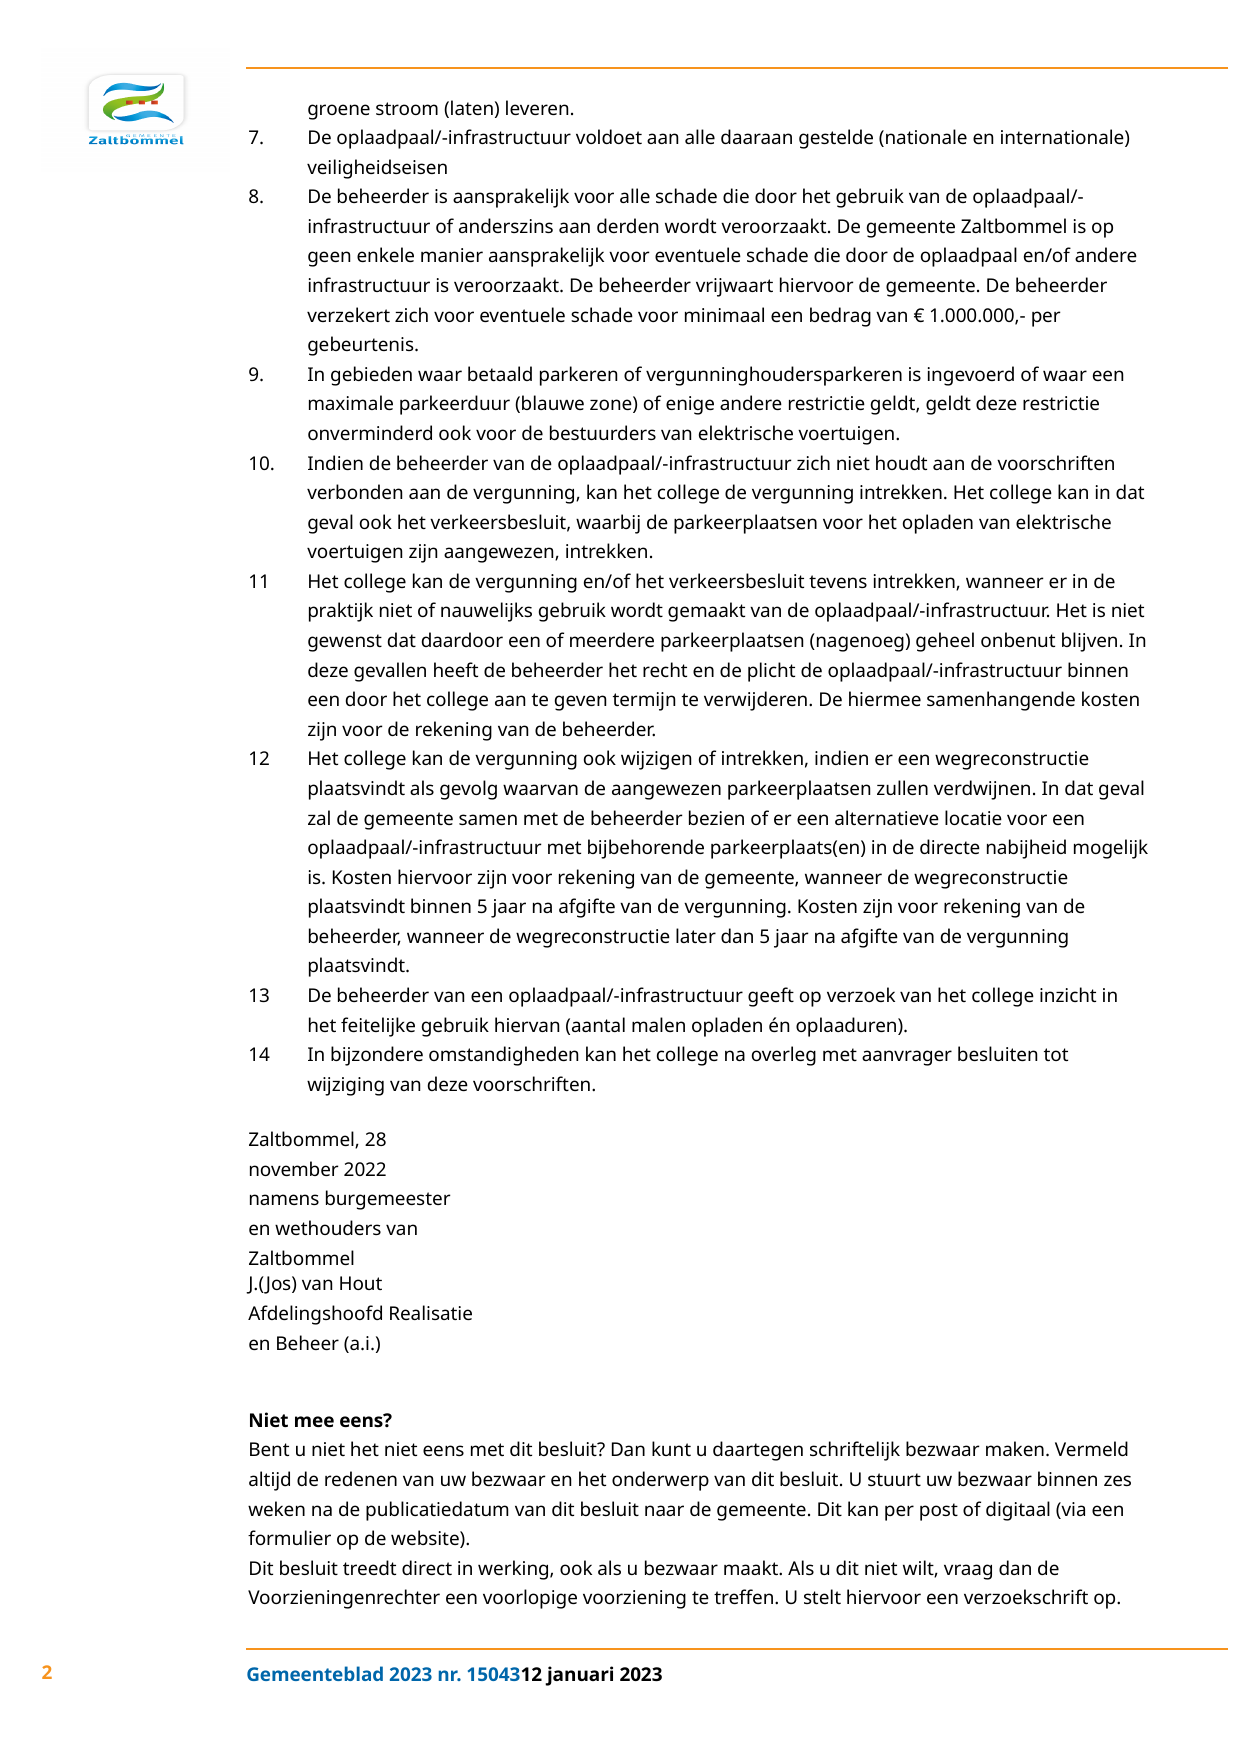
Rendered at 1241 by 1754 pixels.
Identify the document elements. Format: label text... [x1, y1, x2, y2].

list In gebieden waar betaald parkeren of vergunninghoudersparkeren is ingevoerd of waar een maximale parkeerduur (blauwe zone) of enige andere restrictie geldt, geldt deze restrictie onverminderd ook voor de bestuurders van elektrische voertuigen. [248, 361, 1152, 446]
list De beheerder van een oplaadpaal/-infrastructuur geeft op verzoek van het college inzicht in het feitelijke gebruik hiervan (aantal malen opladen én oplaaduren). [248, 982, 1152, 1038]
list Het college kan de vergunning ook wijzigen of intrekken, indien er een wegreconstructie plaatsvindt als gevolg waarvan de aangewezen parkeerplaatsen zullen verdwijnen. In dat geval zal de gemeente samen met de beheerder bezien of er een alternatieve locatie voor een oplaadpaal/-infrastructuur met bijbehorende parkeerplaats(en) in de directe nabijheid mogelijk is. Kosten hiervoor zijn voor rekening van de gemeente, wanneer de wegreconstructie plaatsvindt binnen 5 jaar na afgifte van de vergunning. Kosten zijn voor rekening van de beheerder, wanneer de wegreconstructie later dan 5 jaar na afgifte van de vergunning plaatsvindt. [248, 746, 1152, 978]
table_cell [248, 1381, 474, 1407]
list De beheerder is aansprakelijk voor alle schade die door het gebruik van de oplaadpaal/-infrastructuur of anderszins aan derden wordt veroorzaakt. De gemeente Zaltbommel is op geen enkele manier aansprakelijk voor eventuele schade die door de oplaadpaal en/of andere infrastructuur is veroorzaakt. De beheerder vrijwaart hiervoor de gemeente. De beheerder verzekert zich voor eventuele schade voor minimaal een bedrag van € 1.000.000,- per gebeurtenis. [248, 183, 1152, 357]
table_cell [926, 1355, 1152, 1381]
table_header Zaltbommel, 28 november 2022 namens burgemeester en wethouders van Zaltbommel [248, 1126, 474, 1271]
text Bent u niet het niet eens met dit besluit? Dan kunt u daartegen schriftelijk bezwaar maken. Vermeld altijd de redenen van uw bezwaar en het onderwerp van dit besluit. U stuurt uw bezwaar binnen zes weken na de publicatiedatum van dit besluit naar de gemeente. Dit kan per post of digitaal (via een formulier op de website). [248, 1437, 1152, 1551]
text Niet mee eens? [248, 1407, 1152, 1433]
list In bijzondere omstandigheden kan het college na overleg met aanvrager besluiten tot wijziging van deze voorschriften. [248, 1041, 1152, 1097]
table_cell J.(Jos) van Hout Afdelingshoofd Realisatie en Beheer (a.i.) [248, 1271, 474, 1355]
list Indien de beheerder van de oplaadpaal/-infrastructuur zich niet houdt aan de voorschriften verbonden aan de vergunning, kan het college de vergunning intrekken. Het college kan in dat geval ook het verkeersbesluit, waarbij de parkeerplaatsen voor het opladen van elektrische voertuigen zijn aangewezen, intrekken. [248, 450, 1152, 564]
table_header [700, 1126, 926, 1271]
table_header [926, 1126, 1152, 1271]
table_cell [474, 1355, 700, 1381]
table_cell [700, 1381, 926, 1407]
list De oplaadpaal/-infrastructuur voldoet aan alle daaraan gestelde (nationale en internationale) veiligheidseisen [248, 124, 1152, 180]
table_cell [474, 1381, 700, 1407]
table_cell [474, 1271, 700, 1355]
table_header [474, 1126, 700, 1271]
table_cell [700, 1271, 926, 1355]
picture [41, 47, 231, 172]
table_cell [700, 1355, 926, 1381]
list Het college kan de vergunning en/of het verkeersbesluit tevens intrekken, wanneer er in de praktijk niet of nauwelijks gebruik wordt gemaakt van de oplaadpaal/-infrastructuur. Het is niet gewenst dat daardoor een of meerdere parkeerplaatsen (nagenoeg) geheel onbenut blijven. In deze gevallen heeft de beheerder het recht en de plicht de oplaadpaal/-infrastructuur binnen een door het college aan te geven termijn te verwijderen. De hiermee samenhangende kosten zijn voor de rekening van de beheerder. [248, 568, 1152, 742]
text Dit besluit treedt direct in werking, ook als u bezwaar maakt. Als u dit niet wilt, vraag dan de Voorzieningenrechter een voorlopige voorziening te treffen. U stelt hiervoor een verzoekschrift op. [248, 1555, 1152, 1610]
list groene stroom (laten) leveren. [248, 95, 1152, 121]
table_cell [248, 1355, 474, 1381]
table_cell [926, 1381, 1152, 1407]
table_cell [926, 1271, 1152, 1355]
